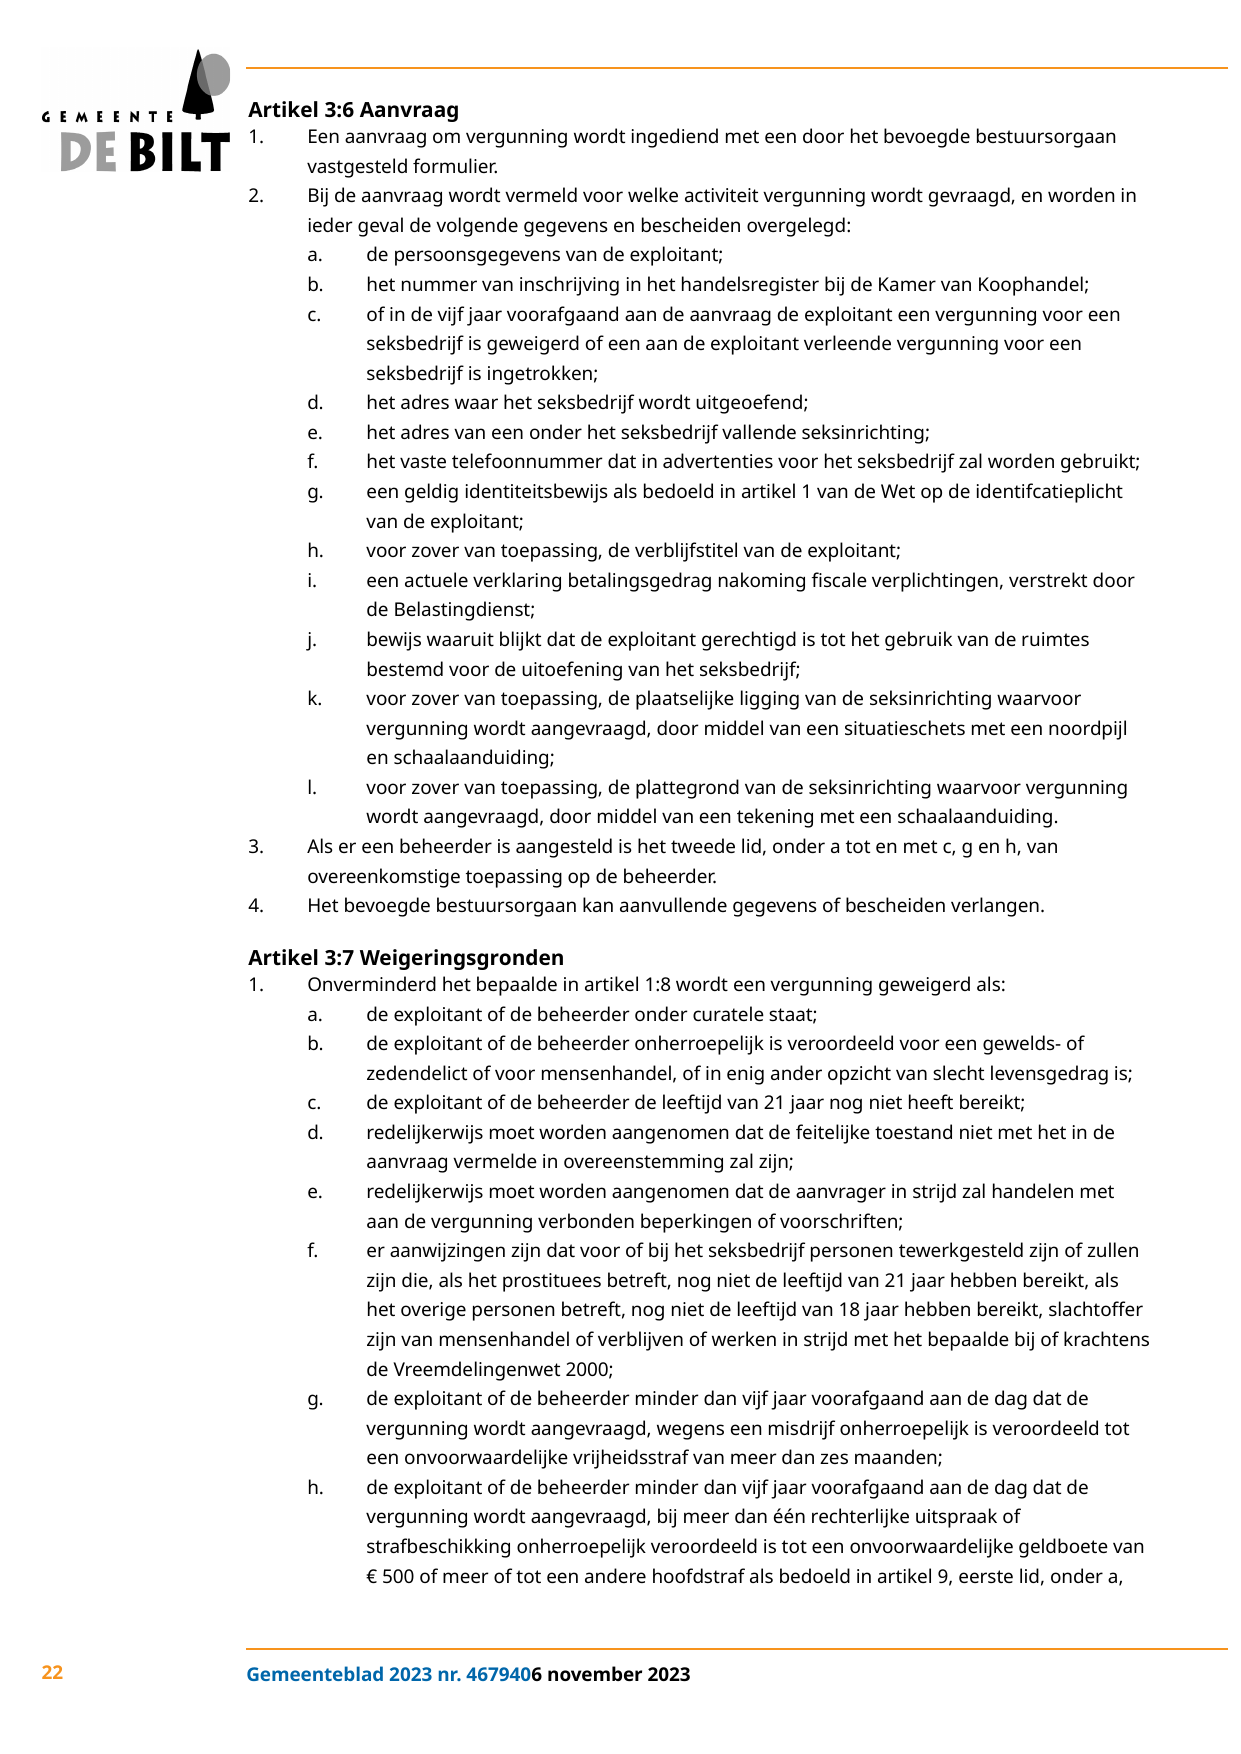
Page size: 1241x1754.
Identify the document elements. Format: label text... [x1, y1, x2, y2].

list de exploitant of de beheerder minder dan vijf jaar voorafgaand aan de dag dat de vergunning wordt aangevraagd, wegens een misdrijf onherroepelijk is veroordeeld tot een onvoorwaardelijke vrijheidsstraf van meer dan zes maanden; [307, 1385, 1152, 1470]
list Een aanvraag om vergunning wordt ingediend met een door het bevoegde bestuursorgaan vastgesteld formulier. [248, 123, 1152, 178]
list redelijkerwijs moet worden aangenomen dat de feitelijke toestand niet met het in de aanvraag vermelde in overeenstemming zal zijn; [307, 1119, 1152, 1174]
list voor zover van toepassing, de plattegrond van de seksinrichting waarvoor vergunning wordt aangevraagd, door middel van een tekening met een schaalaanduiding. [307, 774, 1152, 829]
list voor zover van toepassing, de plaatselijke ligging van de seksinrichting waarvoor vergunning wordt aangevraagd, door middel van een situatieschets met een noordpijl en schaalaanduiding; [307, 685, 1152, 770]
list Onverminderd het bepaalde in artikel 1:8 wordt een vergunning geweigerd als: [248, 971, 1152, 997]
list Als er een beheerder is aangesteld is het tweede lid, onder a tot en met c, g en h, van overeenkomstige toepassing op de beheerder. [248, 833, 1152, 888]
list de exploitant of de beheerder onherroepelijk is veroordeeld voor een gewelds- of zedendelict of voor mensenhandel, of in enig ander opzicht van slecht levensgedrag is; [307, 1030, 1152, 1086]
list voor zover van toepassing, de verblijfstitel van de exploitant; [307, 537, 1152, 563]
list het vaste telefoonnummer dat in advertenties voor het seksbedrijf zal worden gebruikt; [307, 449, 1152, 474]
picture [41, 47, 231, 172]
list een geldig identiteitsbewijs als bedoeld in artikel 1 van de Wet op de identifcatieplicht van de exploitant; [307, 478, 1152, 533]
list een actuele verklaring betalingsgedrag nakoming fiscale verplichtingen, verstrekt door de Belastingdienst; [307, 567, 1152, 622]
list of in de vijf jaar voorafgaand aan de aanvraag de exploitant een vergunning voor een seksbedrijf is geweigerd of een aan de exploitant verleende vergunning voor een seksbedrijf is ingetrokken; [307, 301, 1152, 386]
text Artikel 3:6 Aanvraag [248, 95, 1152, 123]
list Bij de aanvraag wordt vermeld voor welke activiteit vergunning wordt gevraagd, en worden in ieder geval de volgende gegevens en bescheiden overgelegd: [248, 182, 1152, 238]
list de exploitant of de beheerder minder dan vijf jaar voorafgaand aan de dag dat de vergunning wordt aangevraagd, bij meer dan één rechterlijke uitspraak of strafbeschikking onherroepelijk veroordeeld is tot een onvoorwaardelijke geldboete van € 500 of meer of tot een andere hoofdstraf als bedoeld in artikel 9, eerste lid, onder a, [307, 1474, 1152, 1589]
list redelijkerwijs moet worden aangenomen dat de aanvrager in strijd zal handelen met aan de vergunning verbonden beperkingen of voorschriften; [307, 1178, 1152, 1234]
list het adres waar het seksbedrijf wordt uitgeoefend; [307, 389, 1152, 415]
text Artikel 3:7 Weigeringsgronden [248, 943, 1152, 971]
list het adres van een onder het seksbedrijf vallende seksinrichting; [307, 419, 1152, 445]
list het nummer van inschrijving in het handelsregister bij de Kamer van Koophandel; [307, 271, 1152, 297]
list bewijs waaruit blijkt dat de exploitant gerechtigd is tot het gebruik van de ruimtes bestemd voor de uitoefening van het seksbedrijf; [307, 626, 1152, 681]
list de exploitant of de beheerder de leeftijd van 21 jaar nog niet heeft bereikt; [307, 1089, 1152, 1115]
list er aanwijzingen zijn dat voor of bij het seksbedrijf personen tewerkgesteld zijn of zullen zijn die, als het prostituees betreft, nog niet de leeftijd van 21 jaar hebben bereikt, als het overige personen betreft, nog niet de leeftijd van 18 jaar hebben bereikt, slachtoffer zijn van mensenhandel of verblijven of werken in strijd met het bepaalde bij of krachtens de Vreemdelingenwet 2000; [307, 1237, 1152, 1382]
list de exploitant of de beheerder onder curatele staat; [307, 1001, 1152, 1027]
list de persoonsgegevens van de exploitant; [307, 242, 1152, 267]
list Het bevoegde bestuursorgaan kan aanvullende gegevens of bescheiden verlangen. [248, 892, 1152, 918]
